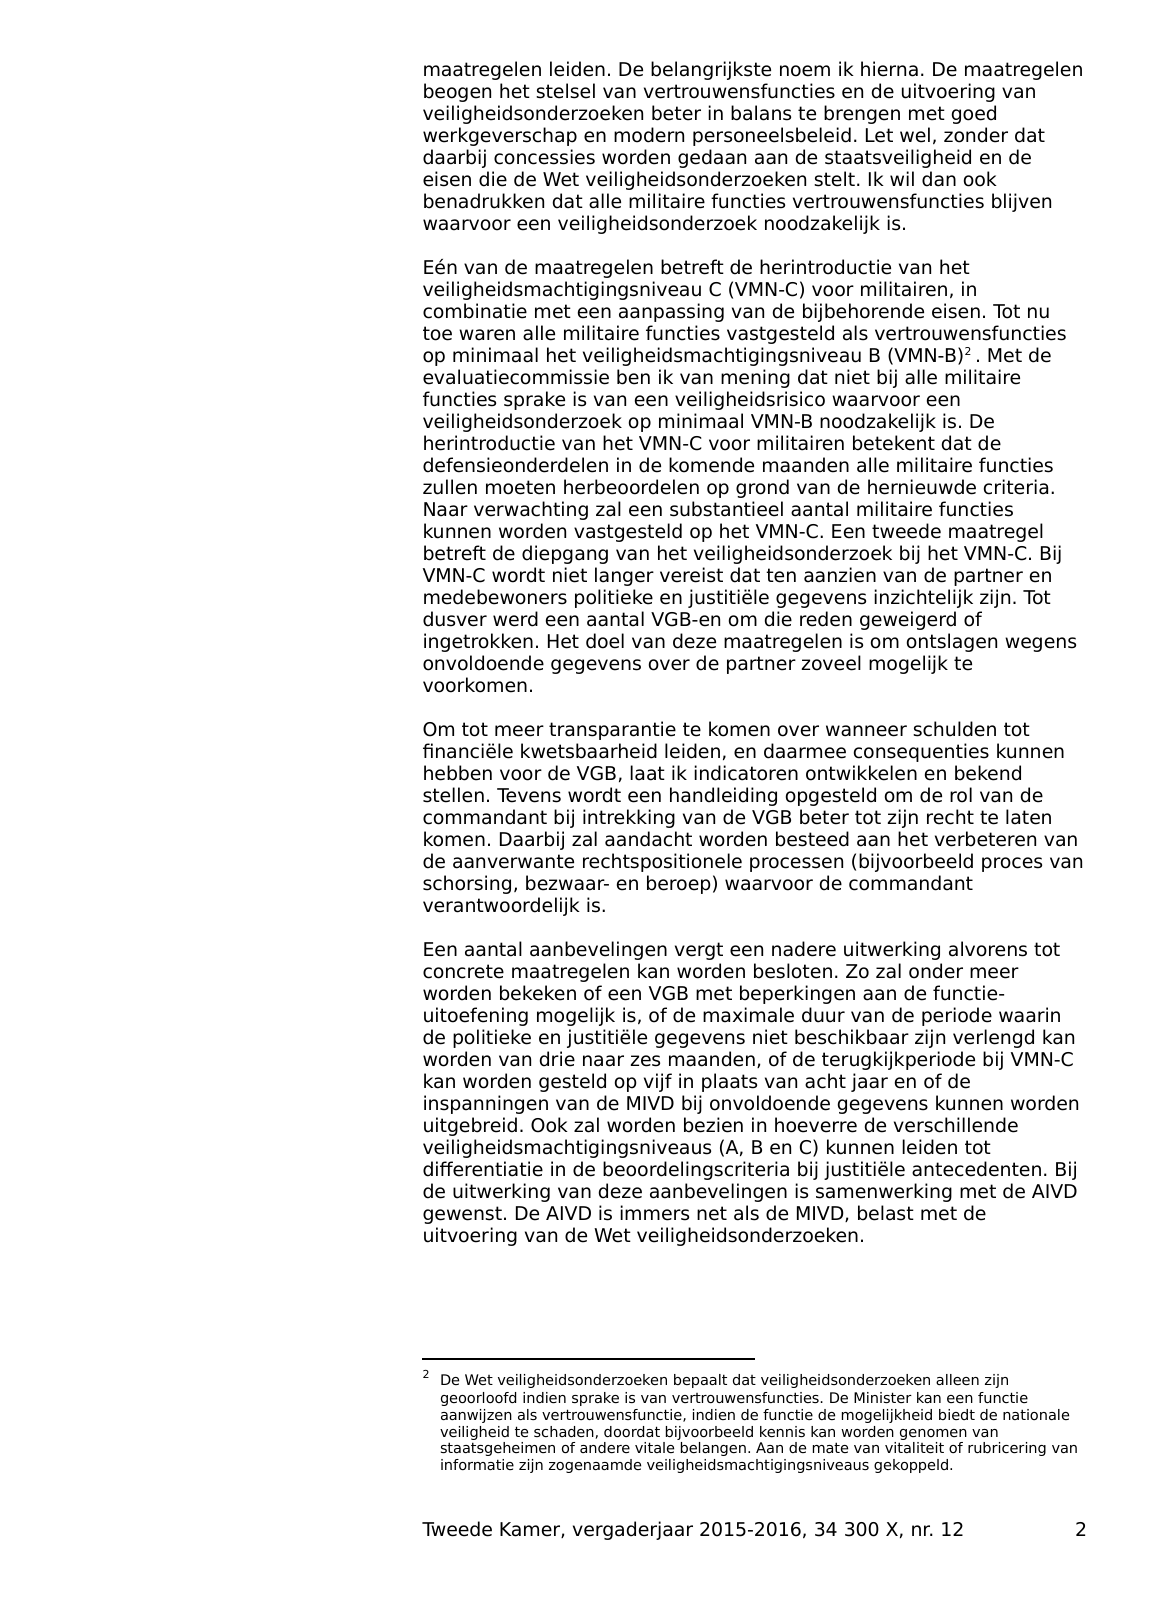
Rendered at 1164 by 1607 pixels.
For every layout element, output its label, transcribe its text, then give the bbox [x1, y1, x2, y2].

text Een aantal aanbevelingen vergt een nadere uitwerking alvorens tot concrete maatregelen kan worden besloten. Zo zal onder meer worden bekeken of een VGB met beperkingen aan de functie-uitoefening mogelijk is, of de maximale duur van de periode waarin de politieke en justitiële gegevens niet beschikbaar zijn verlengd kan worden van drie naar zes maanden, of de terugkijkperiode bij VMN-C kan worden gesteld op vijf in plaats van acht jaar en of de inspanningen van de MIVD bij onvoldoende gegevens kunnen worden uitgebreid. Ook zal worden bezien in hoeverre de verschillende veiligheidsmachtigingsniveaus (A, B en C) kunnen leiden tot differentiatie in de beoordelingscriteria bij justitiële antecedenten. Bij de uitwerking van deze aanbevelingen is samenwerking met de AIVD gewenst. De AIVD is immers net als de MIVD, belast met de uitvoering van de Wet veiligheidsonderzoeken. [422, 939, 1087, 1247]
text maatregelen leiden. De belangrijkste noem ik hierna. De maatregelen beogen het stelsel van vertrouwensfuncties en de uitvoering van veiligheidsonderzoeken beter in balans te brengen met goed werkgeverschap en modern personeelsbeleid. Let wel, zonder dat daarbij concessies worden gedaan aan de staatsveiligheid en de eisen die de Wet veiligheidsonderzoeken stelt. Ik wil dan ook benadrukken dat alle militaire functies vertrouwensfuncties blijven waarvoor een veiligheidsonderzoek noodzakelijk is. [422, 59, 1087, 235]
text Om tot meer transparantie te komen over wanneer schulden tot financiële kwetsbaarheid leiden, en daarmee consequenties kunnen hebben voor de VGB, laat ik indicatoren ontwikkelen en bekend stellen. Tevens wordt een handleiding opgesteld om de rol van de commandant bij intrekking van de VGB beter tot zijn recht te laten komen. Daarbij zal aandacht worden besteed aan het verbeteren van de aanverwante rechtspositionele processen (bijvoorbeeld proces van schorsing, bezwaar- en beroep) waarvoor de commandant verantwoordelijk is. [422, 719, 1087, 917]
text De Wet veiligheidsonderzoeken bepaalt dat veiligheidsonderzoeken alleen zijn geoorloofd indien sprake is van vertrouwensfuncties. De Minister kan een functie aanwijzen als vertrouwensfunctie, indien de functie de mogelijkheid biedt de nationale veiligheid te schaden, doordat bijvoorbeeld kennis kan worden genomen van staatsgeheimen of andere vitale belangen. Aan de mate van vitaliteit of rubricering van informatie zijn zogenaamde veiligheidsmachtigingsniveaus gekoppeld. [422, 1368, 1087, 1474]
text Eén van de maatregelen betreft de herintroductie van het veiligheidsmachtigingsniveau C (VMN-C) voor militairen, in combinatie met een aanpassing van de bijbehorende eisen. Tot nu toe waren alle militaire functies vastgesteld als vertrouwensfuncties op minimaal het veiligheidsmachtigingsniveau B (VMN-B). Met de evaluatiecommissie ben ik van mening dat niet bij alle militaire functies sprake is van een veiligheidsrisico waarvoor een veiligheidsonderzoek op minimaal VMN-B noodzakelijk is. De herintroductie van het VMN-C voor militairen betekent dat de defensieonderdelen in de komende maanden alle militaire functies zullen moeten herbeoordelen op grond van de hernieuwde criteria. Naar verwachting zal een substantieel aantal militaire functies kunnen worden vastgesteld op het VMN-C. Een tweede maatregel betreft de diepgang van het veiligheidsonderzoek bij het VMN-C. Bij VMN-C wordt niet langer vereist dat ten aanzien van de partner en medebewoners politieke en justitiële gegevens inzichtelijk zijn. Tot dusver werd een aantal VGB-en om die reden geweigerd of ingetrokken. Het doel van deze maatregelen is om ontslagen wegens onvoldoende gegevens over de partner zoveel mogelijk te voorkomen. [422, 257, 1087, 697]
